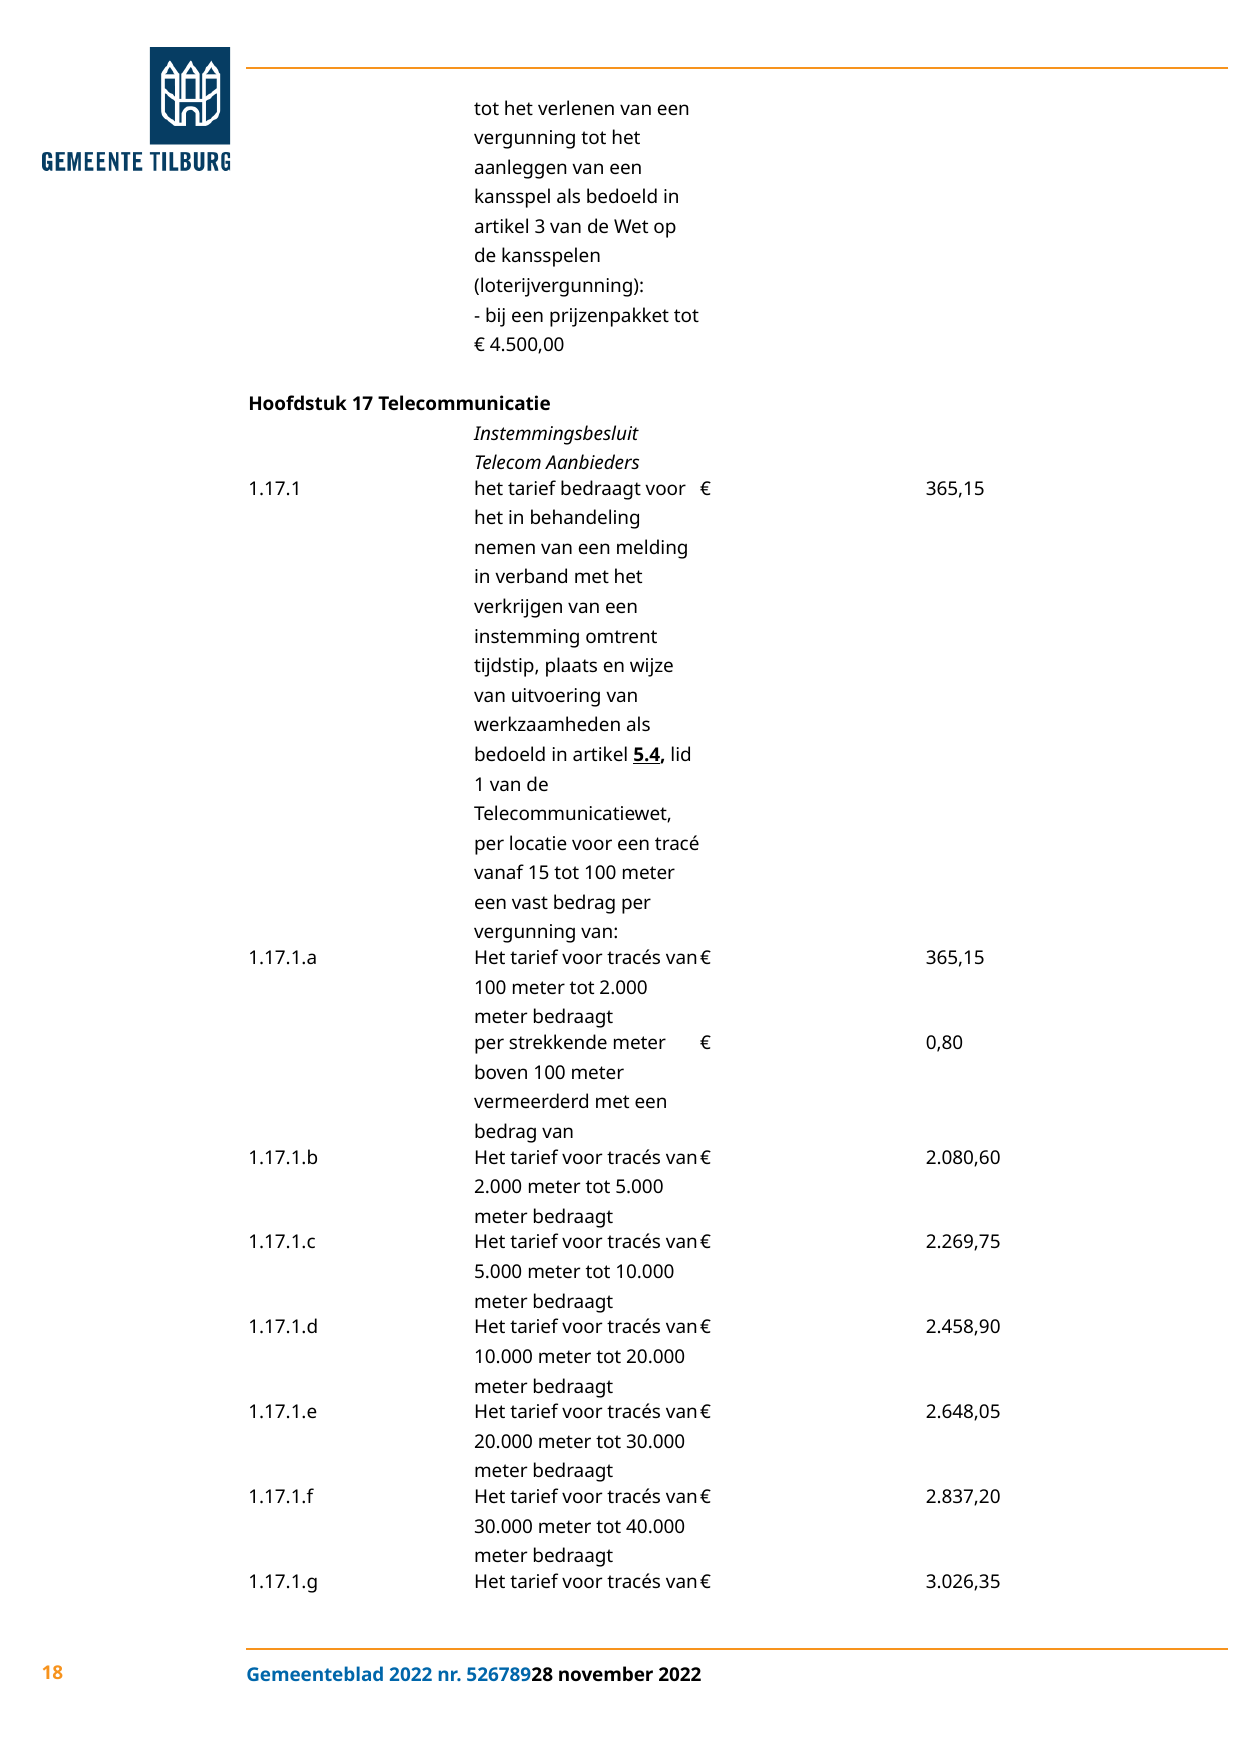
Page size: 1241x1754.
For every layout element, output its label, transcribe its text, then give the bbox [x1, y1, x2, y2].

table_cell € [700, 945, 926, 1029]
table_cell 2.648,05 [926, 1399, 1152, 1483]
table_cell € [700, 1029, 926, 1144]
table_header [926, 420, 1152, 475]
table_header [700, 420, 926, 475]
table_cell 2.837,20 [926, 1484, 1152, 1568]
table_cell € [700, 475, 926, 944]
table_cell 2.458,90 [926, 1314, 1152, 1398]
table_cell [248, 95, 474, 357]
table_cell 1.17.1.d [248, 1314, 474, 1398]
table_cell Het tarief voor tracés van 30.000 meter tot 40.000 meter bedraagt [474, 1484, 700, 1568]
table_cell € [700, 1314, 926, 1398]
table_cell 365,15 [926, 945, 1152, 1029]
table_cell Het tarief voor tracés van 100 meter tot 2.000 meter bedraagt [474, 945, 700, 1029]
table_cell Het tarief voor tracés van 5.000 meter tot 10.000 meter bedraagt [474, 1229, 700, 1314]
table_cell [926, 95, 1152, 357]
table_cell 2.269,75 [926, 1229, 1152, 1314]
table_cell 1.17.1.f [248, 1484, 474, 1568]
table_cell Het tarief voor tracés van 2.000 meter tot 5.000 meter bedraagt [474, 1144, 700, 1229]
table_cell per strekkende meter boven 100 meter vermeerderd met een bedrag van [474, 1029, 700, 1144]
table_cell 1.17.1.b [248, 1144, 474, 1229]
table_header Instemmingsbesluit Telecom Aanbieders [474, 420, 700, 475]
table_cell Het tarief voor tracés van 10.000 meter tot 20.000 meter bedraagt [474, 1314, 700, 1398]
table_cell € [700, 1399, 926, 1483]
table_cell € [700, 1484, 926, 1568]
table_cell 1.17.1.g [248, 1568, 474, 1594]
table_cell 0,80 [926, 1029, 1152, 1144]
table_cell tot het verlenen van een vergunning tot het aanleggen van een kansspel als bedoeld in artikel 3 van de Wet op de kansspelen (loterijvergunning): - bij een prijzenpakket tot € 4.500,00 [474, 95, 700, 357]
table_cell 365,15 [926, 475, 1152, 944]
table_cell 1.17.1.e [248, 1399, 474, 1483]
table_cell € [700, 1568, 926, 1594]
table_cell 3.026,35 [926, 1568, 1152, 1594]
table_cell Het tarief voor tracés van 20.000 meter tot 30.000 meter bedraagt [474, 1399, 700, 1483]
text Hoofdstuk 17 Telecommunicatie [248, 390, 1152, 416]
table_cell Het tarief voor tracés van [474, 1568, 700, 1594]
table_cell het tarief bedraagt voor het in behandeling nemen van een melding in verband met het verkrijgen van een instemming omtrent tijdstip, plaats en wijze van uitvoering van werkzaamheden als bedoeld in artikel 5.4, lid 1 van de Telecommunicatiewet, per locatie voor een tracé vanaf 15 tot 100 meter een vast bedrag per vergunning van: [474, 475, 700, 944]
table_cell 1.17.1.a [248, 945, 474, 1144]
table_cell 1.17.1.c [248, 1229, 474, 1314]
table_cell € [700, 1229, 926, 1314]
table_header [248, 420, 474, 475]
table_cell [700, 95, 926, 357]
table_cell 2.080,60 [926, 1144, 1152, 1229]
picture [41, 47, 231, 172]
table_cell 1.17.1 [248, 475, 474, 944]
table_cell € [700, 1144, 926, 1229]
